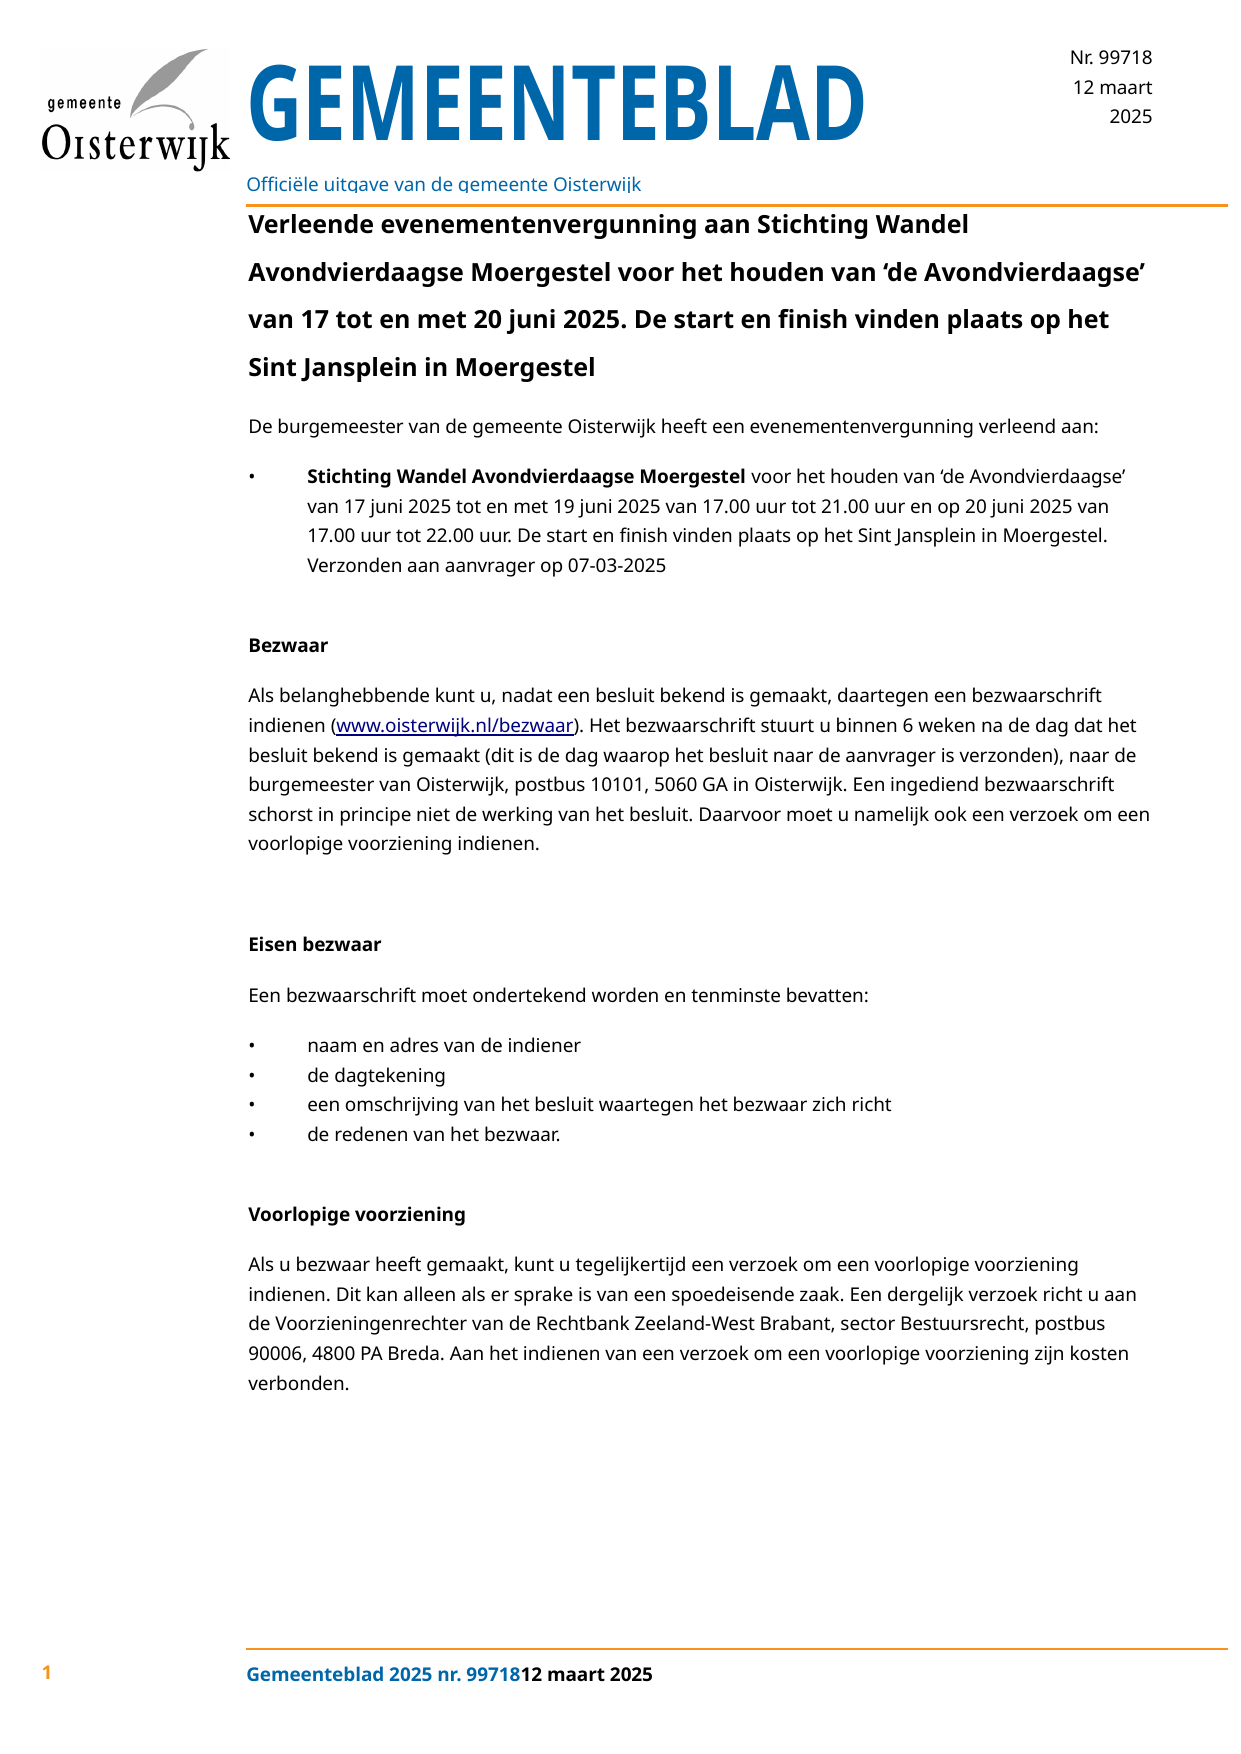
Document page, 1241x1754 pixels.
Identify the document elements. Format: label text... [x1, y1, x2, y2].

list de dagtekening [248, 1062, 1152, 1088]
text Voorlopige voorziening [248, 1201, 1152, 1227]
text Bezwaar [248, 632, 1152, 658]
text Als belanghebbende kunt u, nadat een besluit bekend is gemaakt, daartegen een bezwaarschrift indienen (www.oisterwijk.nl/bezwaar). Het bezwaarschrift stuurt u binnen 6 weken na de dag dat het besluit bekend is gemaakt (dit is de dag waarop het besluit naar de aanvrager is verzonden), naar de burgemeester van Oisterwijk, postbus 10101, 5060 GA in Oisterwijk. Een ingediend bezwaarschrift schorst in principe niet de werking van het besluit. Daarvoor moet u namelijk ook een verzoek om een voorlopige voorziening indienen. [248, 683, 1152, 856]
text De burgemeester van de gemeente Oisterwijk heeft een evenementenvergunning verleend aan: [248, 413, 1152, 439]
picture [41, 47, 231, 172]
list Stichting Wandel Avondvierdaagse Moergestel voor het houden van ‘de Avondvierdaagse’ van 17 juni 2025 tot en met 19 juni 2025 van 17.00 uur tot 21.00 uur en op 20 juni 2025 van 17.00 uur tot 22.00 uur. De start en finish vinden plaats op het Sint Jansplein in Moergestel. Verzonden aan aanvrager op 07-03-2025 [248, 463, 1152, 578]
list de redenen van het bezwaar. [248, 1121, 1152, 1147]
text Als u bezwaar heeft gemaakt, kunt u tegelijkertijd een verzoek om een voorlopige voorziening indienen. Dit kan alleen als er sprake is van een spoedeisende zaak. Een dergelijk verzoek richt u aan de Voorzieningenrechter van de Rechtbank Zeeland-West Brabant, sector Bestuursrecht, postbus 90006, 4800 PA Breda. Aan het indienen van een verzoek om een voorlopige voorziening zijn kosten verbonden. [248, 1251, 1152, 1396]
text Een bezwaarschrift moet ondertekend worden en tenminste bevatten: [248, 982, 1152, 1008]
text Verleende evenementenvergunning aan Stichting Wandel Avondvierdaagse Moergestel voor het houden van ‘de Avondvierdaagse’ van 17 tot en met 20 juni 2025. De start en finish vinden plaats op het Sint Jansplein in Moergestel [248, 207, 1152, 384]
text Eisen bezwaar [248, 931, 1152, 957]
list een omschrijving van het besluit waartegen het bezwaar zich richt [248, 1091, 1152, 1117]
list naam en adres van de indiener [248, 1032, 1152, 1058]
